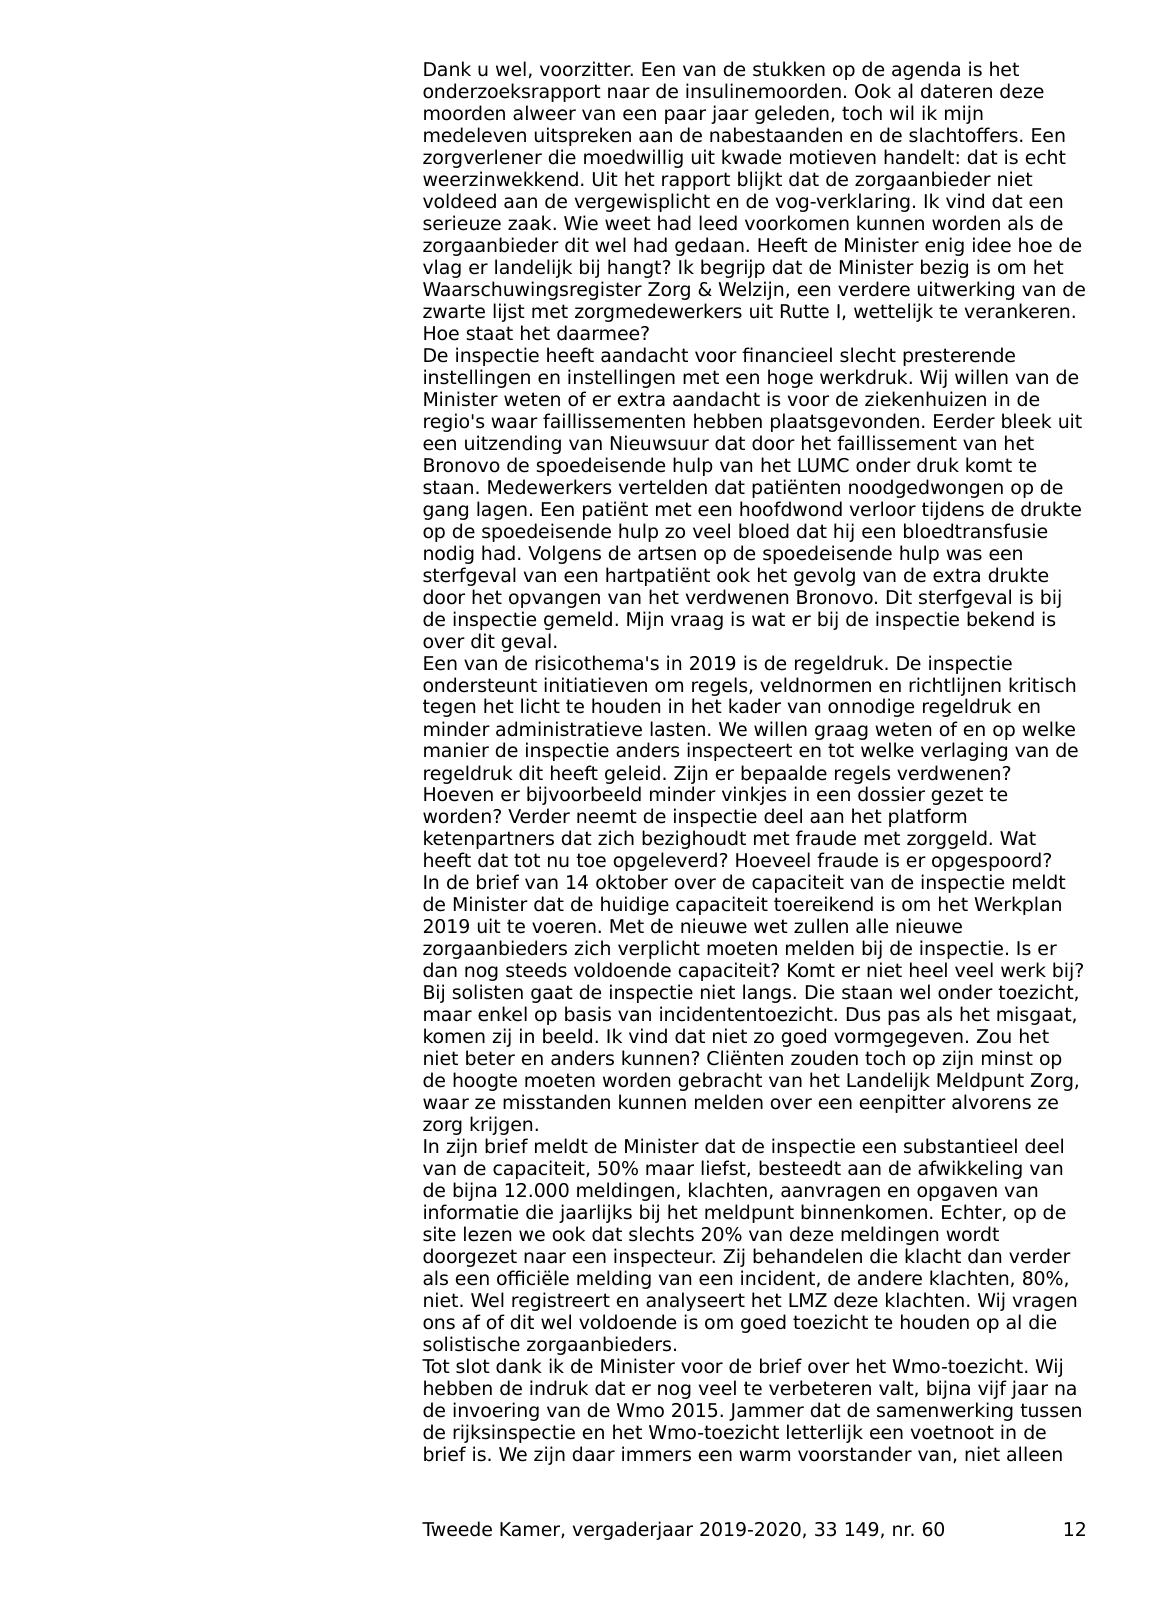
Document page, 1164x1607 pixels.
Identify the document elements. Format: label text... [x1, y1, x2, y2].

text Tot slot dank ik de Minister voor de brief over het Wmo-toezicht. Wij hebben de indruk dat er nog veel te verbeteren valt, bijna vijf jaar na de invoering van de Wmo 2015. Jammer dat de samenwerking tussen de rijksinspectie en het Wmo-toezicht letterlijk een voetnoot in de brief is. We zijn daar immers een warm voorstander van, niet alleen [422, 1356, 1087, 1466]
text In zijn brief meldt de Minister dat de inspectie een substantieel deel van de capaciteit, 50% maar liefst, besteedt aan de afwikkeling van de bijna 12.000 meldingen, klachten, aanvragen en opgaven van informatie die jaarlijks bij het meldpunt binnenkomen. Echter, op de site lezen we ook dat slechts 20% van deze meldingen wordt doorgezet naar een inspecteur. Zij behandelen die klacht dan verder als een officiële melding van een incident, de andere klachten, 80%, niet. Wel registreert en analyseert het LMZ deze klachten. Wij vragen ons af of dit wel voldoende is om goed toezicht te houden op al die solistische zorgaanbieders. [422, 1136, 1087, 1356]
text Een van de risicothema's in 2019 is de regeldruk. De inspectie ondersteunt initiatieven om regels, veldnormen en richtlijnen kritisch tegen het licht te houden in het kader van onnodige regeldruk en minder administratieve lasten. We willen graag weten of en op welke manier de inspectie anders inspecteert en tot welke verlaging van de regeldruk dit heeft geleid. Zijn er bepaalde regels verdwenen? Hoeven er bijvoorbeeld minder vinkjes in een dossier gezet te worden? Verder neemt de inspectie deel aan het platform ketenpartners dat zich bezighoudt met fraude met zorggeld. Wat heeft dat tot nu toe opgeleverd? Hoeveel fraude is er opgespoord? [422, 652, 1087, 872]
text In de brief van 14 oktober over de capaciteit van de inspectie meldt de Minister dat de huidige capaciteit toereikend is om het Werkplan 2019 uit te voeren. Met de nieuwe wet zullen alle nieuwe zorgaanbieders zich verplicht moeten melden bij de inspectie. Is er dan nog steeds voldoende capaciteit? Komt er niet heel veel werk bij? [422, 872, 1087, 982]
text De inspectie heeft aandacht voor financieel slecht presterende instellingen en instellingen met een hoge werkdruk. Wij willen van de Minister weten of er extra aandacht is voor de ziekenhuizen in de regio's waar faillissementen hebben plaatsgevonden. Eerder bleek uit een uitzending van Nieuwsuur dat door het faillissement van het Bronovo de spoedeisende hulp van het LUMC onder druk komt te staan. Medewerkers vertelden dat patiënten noodgedwongen op de gang lagen. Een patiënt met een hoofdwond verloor tijdens de drukte op de spoedeisende hulp zo veel bloed dat hij een bloedtransfusie nodig had. Volgens de artsen op de spoedeisende hulp was een sterfgeval van een hartpatiënt ook het gevolg van de extra drukte door het opvangen van het verdwenen Bronovo. Dit sterfgeval is bij de inspectie gemeld. Mijn vraag is wat er bij de inspectie bekend is over dit geval. [422, 345, 1087, 652]
text Bij solisten gaat de inspectie niet langs. Die staan wel onder toezicht, maar enkel op basis van incidententoezicht. Dus pas als het misgaat, komen zij in beeld. Ik vind dat niet zo goed vormgegeven. Zou het niet beter en anders kunnen? Cliënten zouden toch op zijn minst op de hoogte moeten worden gebracht van het Landelijk Meldpunt Zorg, waar ze misstanden kunnen melden over een eenpitter alvorens ze zorg krijgen. [422, 982, 1087, 1136]
text Dank u wel, voorzitter. Een van de stukken op de agenda is het onderzoeksrapport naar de insulinemoorden. Ook al dateren deze moorden alweer van een paar jaar geleden, toch wil ik mijn medeleven uitspreken aan de nabestaanden en de slachtoffers. Een zorgverlener die moedwillig uit kwade motieven handelt: dat is echt weerzinwekkend. Uit het rapport blijkt dat de zorgaanbieder niet voldeed aan de vergewisplicht en de vog-verklaring. Ik vind dat een serieuze zaak. Wie weet had leed voorkomen kunnen worden als de zorgaanbieder dit wel had gedaan. Heeft de Minister enig idee hoe de vlag er landelijk bij hangt? Ik begrijp dat de Minister bezig is om het Waarschuwingsregister Zorg & Welzijn, een verdere uitwerking van de zwarte lijst met zorgmedewerkers uit Rutte I, wettelijk te verankeren. Hoe staat het daarmee? [422, 59, 1087, 345]
